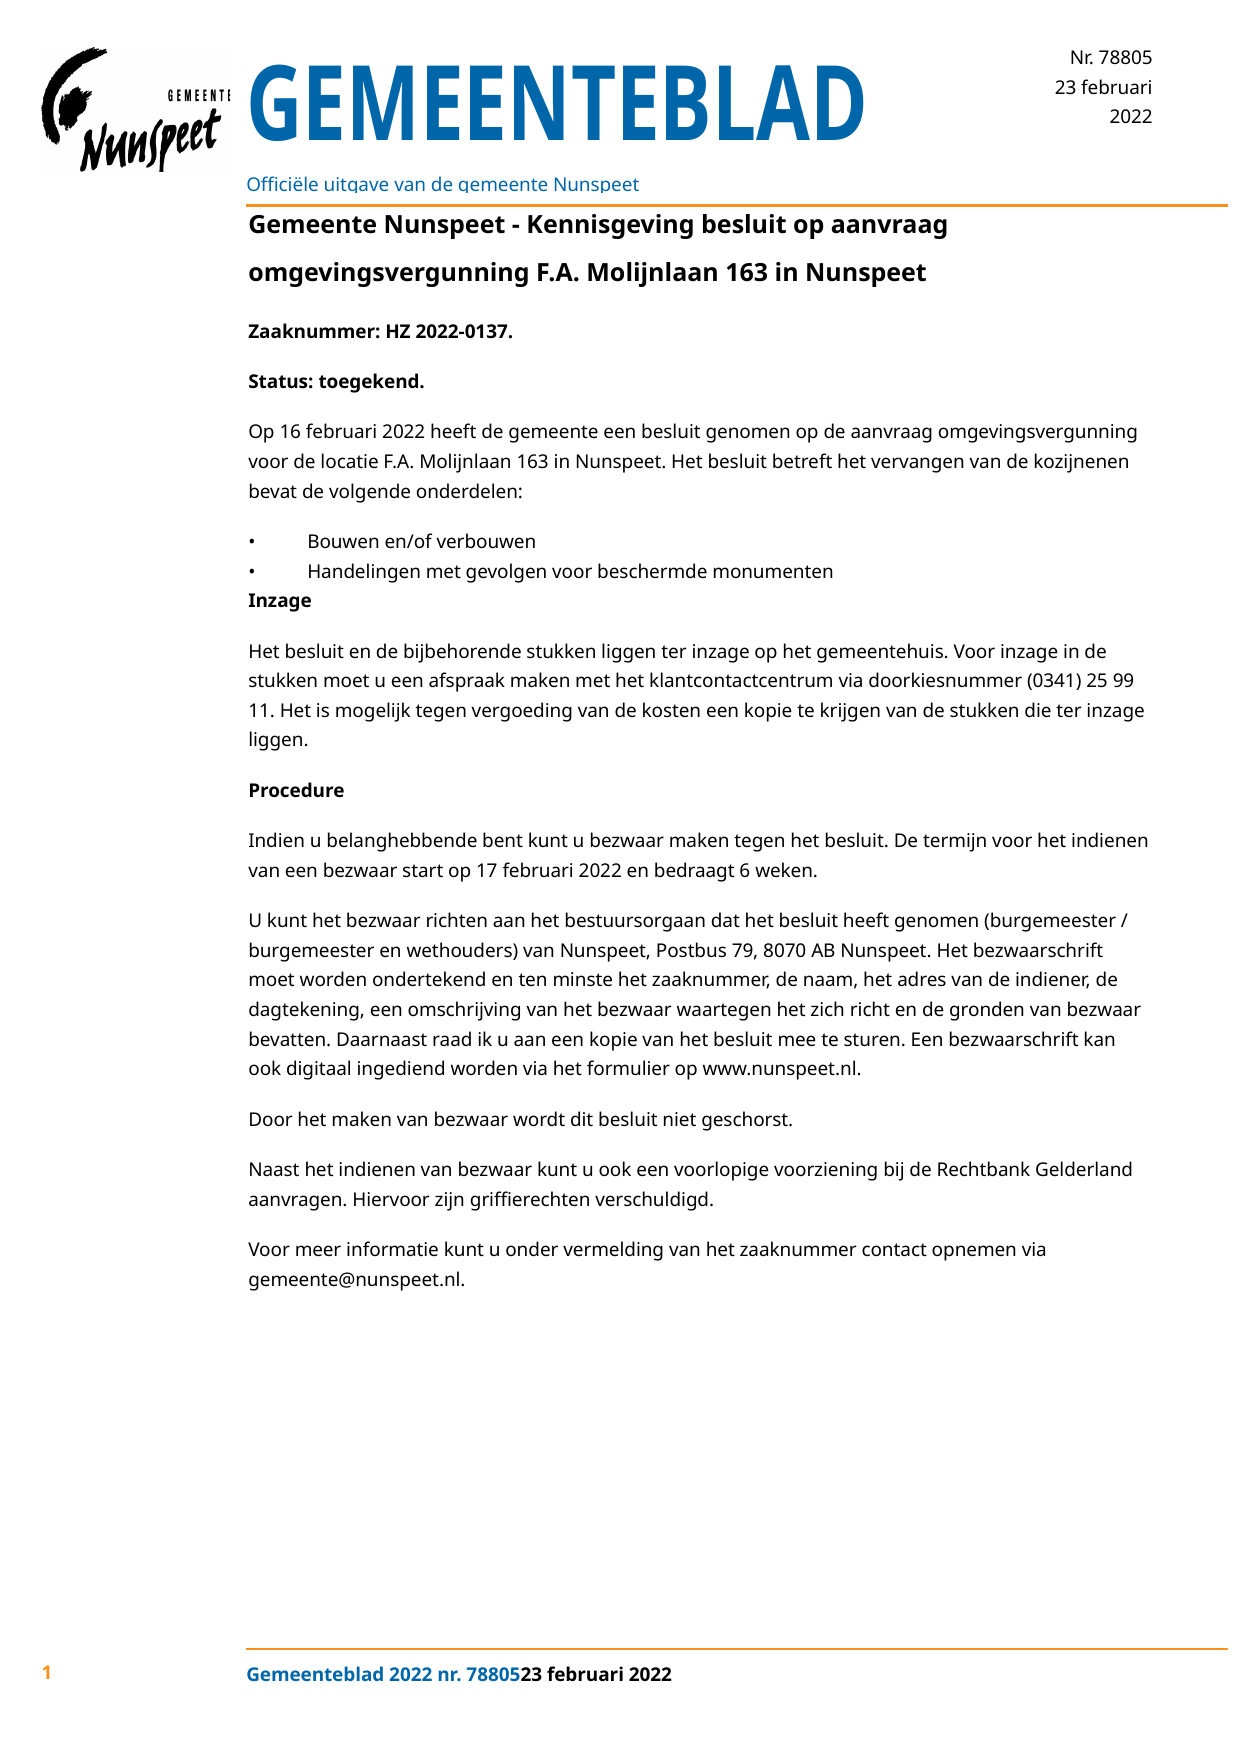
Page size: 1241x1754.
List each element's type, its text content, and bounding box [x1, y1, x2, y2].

list Bouwen en/of verbouwen [248, 528, 1152, 554]
text Het besluit en de bijbehorende stukken liggen ter inzage op het gemeentehuis. Voor inzage in de stukken moet u een afspraak maken met het klantcontactcentrum via doorkiesnummer (0341) 25 99 11. Het is mogelijk tegen vergoeding van de kosten een kopie te krijgen van de stukken die ter inzage liggen. [248, 638, 1152, 752]
text Status: toegekend. [248, 368, 1152, 394]
text Gemeente Nunspeet - Kennisgeving besluit op aanvraag omgevingsvergunning F.A. Molijnlaan 163 in Nunspeet [248, 207, 1152, 288]
text U kunt het bezwaar richten aan het bestuursorgaan dat het besluit heeft genomen (burgemeester / burgemeester en wethouders) van Nunspeet, Postbus 79, 8070 AB Nunspeet. Het bezwaarschrift moet worden ondertekend en ten minste het zaaknummer, de naam, het adres van de indiener, de dagtekening, een omschrijving van het bezwaar waartegen het zich richt en de gronden van bezwaar bevatten. Daarnaast raad ik u aan een kopie van het besluit mee te sturen. Een bezwaarschrift kan ook digitaal ingediend worden via het formulier op www.nunspeet.nl. [248, 907, 1152, 1081]
text Door het maken van bezwaar wordt dit besluit niet geschorst. [248, 1106, 1152, 1132]
text Procedure [248, 777, 1152, 803]
text Voor meer informatie kunt u onder vermelding van het zaaknummer contact opnemen via gemeente@nunspeet.nl. [248, 1236, 1152, 1292]
text Inzage [248, 587, 1152, 613]
text Op 16 februari 2022 heeft de gemeente een besluit genomen op de aanvraag omgevingsvergunning voor de locatie F.A. Molijnlaan 163 in Nunspeet. Het besluit betreft het vervangen van de kozijnenen bevat de volgende onderdelen: [248, 419, 1152, 504]
text Zaaknummer: HZ 2022-0137. [248, 318, 1152, 344]
text Indien u belanghebbende bent kunt u bezwaar maken tegen het besluit. De termijn voor het indienen van een bezwaar start op 17 februari 2022 en bedraagt 6 weken. [248, 827, 1152, 883]
picture [41, 47, 231, 172]
text Naast het indienen van bezwaar kunt u ook een voorlopige voorziening bij de Rechtbank Gelderland aanvragen. Hiervoor zijn griffierechten verschuldigd. [248, 1156, 1152, 1212]
list Handelingen met gevolgen voor beschermde monumenten [248, 558, 1152, 584]
